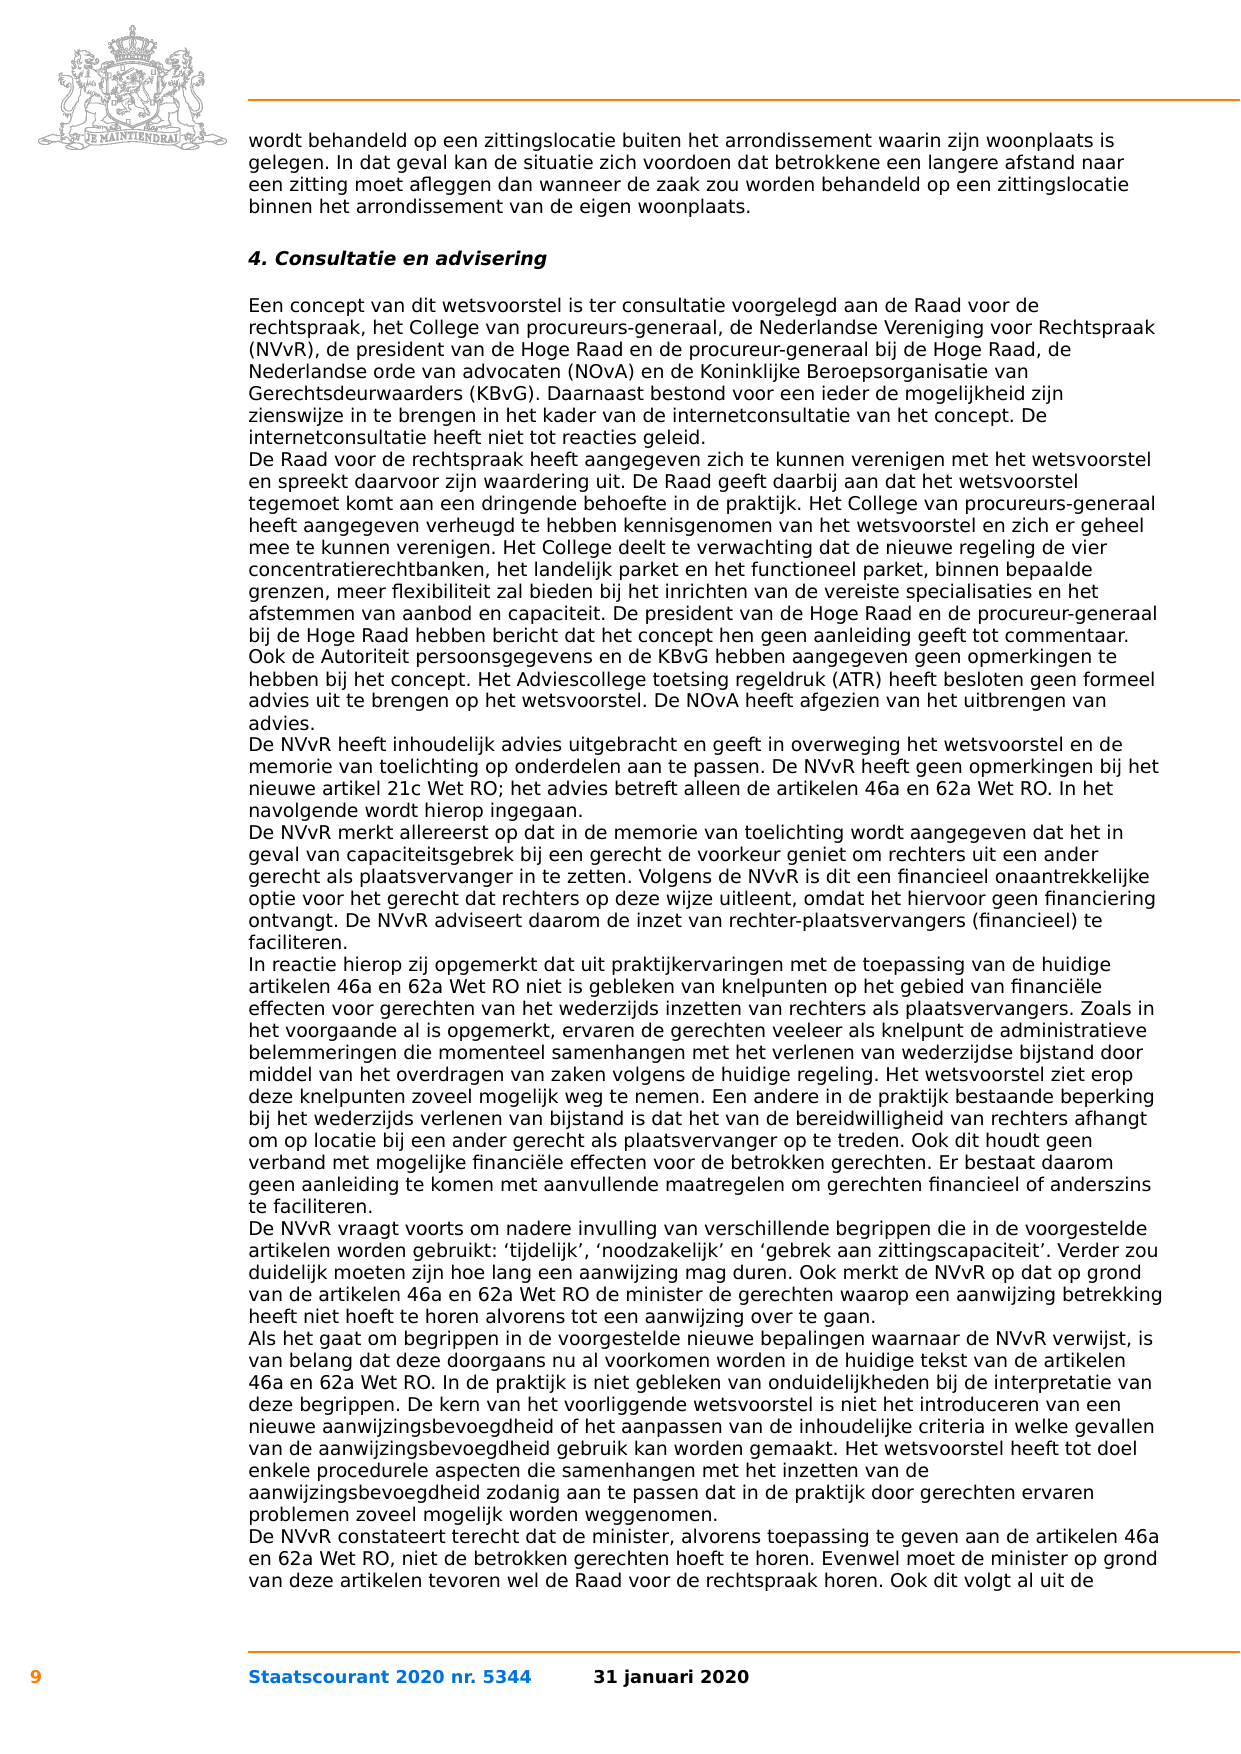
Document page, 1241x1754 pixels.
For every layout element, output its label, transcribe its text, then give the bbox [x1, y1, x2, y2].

text De Raad voor de rechtspraak heeft aangegeven zich te kunnen verenigen met het wetsvoorstel en spreekt daarvoor zijn waardering uit. De Raad geeft daarbij aan dat het wetsvoorstel tegemoet komt aan een dringende behoefte in de praktijk. Het College van procureurs-generaal heeft aangegeven verheugd te hebben kennisgenomen van het wetsvoorstel en zich er geheel mee te kunnen verenigen. Het College deelt te verwachting dat de nieuwe regeling de vier concentratierechtbanken, het landelijk parket en het functioneel parket, binnen bepaalde grenzen, meer flexibiliteit zal bieden bij het inrichten van de vereiste specialisaties en het afstemmen van aanbod en capaciteit. De president van de Hoge Raad en de procureur-generaal bij de Hoge Raad hebben bericht dat het concept hen geen aanleiding geeft tot commentaar. Ook de Autoriteit persoonsgegevens en de KBvG hebben aangegeven geen opmerkingen te hebben bij het concept. Het Adviescollege toetsing regeldruk (ATR) heeft besloten geen formeel advies uit te brengen op het wetsvoorstel. De NOvA heeft afgezien van het uitbrengen van advies. [248, 449, 1163, 734]
text De NVvR merkt allereerst op dat in de memorie van toelichting wordt aangegeven dat het in geval van capaciteitsgebrek bij een gerecht de voorkeur geniet om rechters uit een ander gerecht als plaatsvervanger in te zetten. Volgens de NVvR is dit een financieel onaantrekkelijke optie voor het gerecht dat rechters op deze wijze uitleent, omdat het hiervoor geen financiering ontvangt. De NVvR adviseert daarom de inzet van rechter-plaatsvervangers (financieel) te faciliteren. [248, 822, 1163, 954]
picture [38, 25, 227, 150]
text Een concept van dit wetsvoorstel is ter consultatie voorgelegd aan de Raad voor de rechtspraak, het College van procureurs-generaal, de Nederlandse Vereniging voor Rechtspraak (NVvR), de president van de Hoge Raad en de procureur-generaal bij de Hoge Raad, de Nederlandse orde van advocaten (NOvA) en de Koninklijke Beroepsorganisatie van Gerechtsdeurwaarders (KBvG). Daarnaast bestond voor een ieder de mogelijkheid zijn zienswijze in te brengen in het kader van de internetconsultatie van het concept. De internetconsultatie heeft niet tot reacties geleid. [248, 295, 1163, 449]
text De NVvR constateert terecht dat de minister, alvorens toepassing te geven aan de artikelen 46a en 62a Wet RO, niet de betrokken gerechten hoeft te horen. Evenwel moet de minister op grond van deze artikelen tevoren wel de Raad voor de rechtspraak horen. Ook dit volgt al uit de [248, 1526, 1163, 1592]
text Als het gaat om begrippen in de voorgestelde nieuwe bepalingen waarnaar de NVvR verwijst, is van belang dat deze doorgaans nu al voorkomen worden in de huidige tekst van de artikelen 46a en 62a Wet RO. In de praktijk is niet gebleken van onduidelijkheden bij de interpretatie van deze begrippen. De kern van het voorliggende wetsvoorstel is niet het introduceren van een nieuwe aanwijzingsbevoegdheid of het aanpassen van de inhoudelijke criteria in welke gevallen van de aanwijzingsbevoegdheid gebruik kan worden gemaakt. Het wetsvoorstel heeft tot doel enkele procedurele aspecten die samenhangen met het inzetten van de aanwijzingsbevoegdheid zodanig aan te passen dat in de praktijk door gerechten ervaren problemen zoveel mogelijk worden weggenomen. [248, 1328, 1163, 1526]
text De NVvR heeft inhoudelijk advies uitgebracht en geeft in overweging het wetsvoorstel en de memorie van toelichting op onderdelen aan te passen. De NVvR heeft geen opmerkingen bij het nieuwe artikel 21c Wet RO; het advies betreft alleen de artikelen 46a en 62a Wet RO. In het navolgende wordt hierop ingegaan. [248, 734, 1163, 822]
text wordt behandeld op een zittingslocatie buiten het arrondissement waarin zijn woonplaats is gelegen. In dat geval kan de situatie zich voordoen dat betrokkene een langere afstand naar een zitting moet afleggen dan wanneer de zaak zou worden behandeld op een zittingslocatie binnen het arrondissement van de eigen woonplaats. [248, 130, 1163, 218]
subtitle 4. Consultatie en advisering [248, 248, 1163, 270]
text De NVvR vraagt voorts om nadere invulling van verschillende begrippen die in de voorgestelde artikelen worden gebruikt: ‘tijdelijk’, ‘noodzakelijk’ en ‘gebrek aan zittingscapaciteit’. Verder zou duidelijk moeten zijn hoe lang een aanwijzing mag duren. Ook merkt de NVvR op dat op grond van de artikelen 46a en 62a Wet RO de minister de gerechten waarop een aanwijzing betrekking heeft niet hoeft te horen alvorens tot een aanwijzing over te gaan. [248, 1218, 1163, 1328]
text In reactie hierop zij opgemerkt dat uit praktijkervaringen met de toepassing van de huidige artikelen 46a en 62a Wet RO niet is gebleken van knelpunten op het gebied van financiële effecten voor gerechten van het wederzijds inzetten van rechters als plaatsvervangers. Zoals in het voorgaande al is opgemerkt, ervaren de gerechten veeleer als knelpunt de administratieve belemmeringen die momenteel samenhangen met het verlenen van wederzijdse bijstand door middel van het overdragen van zaken volgens de huidige regeling. Het wetsvoorstel ziet erop deze knelpunten zoveel mogelijk weg te nemen. Een andere in de praktijk bestaande beperking bij het wederzijds verlenen van bijstand is dat het van de bereidwilligheid van rechters afhangt om op locatie bij een ander gerecht als plaatsvervanger op te treden. Ook dit houdt geen verband met mogelijke financiële effecten voor de betrokken gerechten. Er bestaat daarom geen aanleiding te komen met aanvullende maatregelen om gerechten financieel of anderszins te faciliteren. [248, 954, 1163, 1218]
